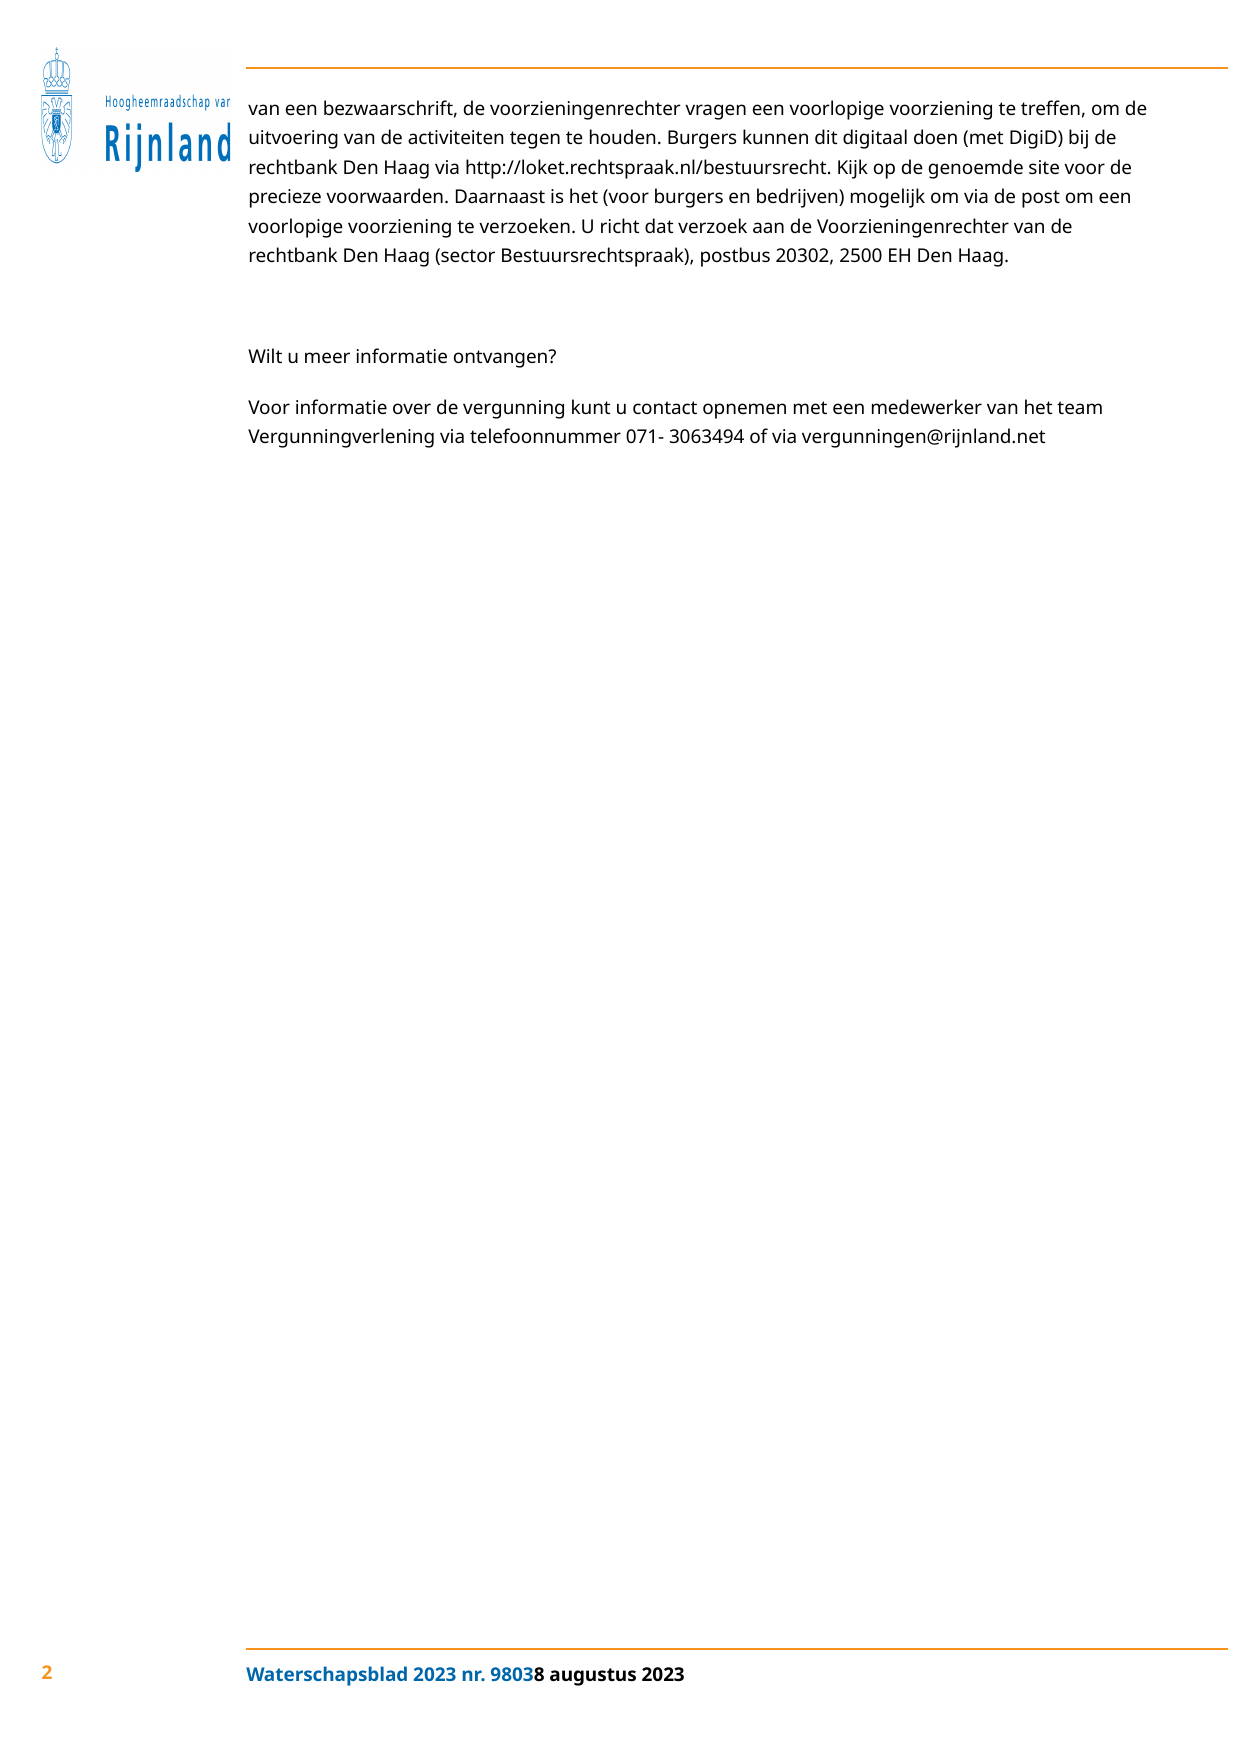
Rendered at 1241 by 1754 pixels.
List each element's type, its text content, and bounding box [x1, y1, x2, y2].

text Voor informatie over de vergunning kunt u contact opnemen met een medewerker van het team Vergunningverlening via telefoonnummer 071- 3063494 of via vergunningen@rijnland.net [248, 394, 1152, 449]
text van een bezwaarschrift, de voorzieningenrechter vragen een voorlopige voorziening te treffen, om de uitvoering van de activiteiten tegen te houden. Burgers kunnen dit digitaal doen (met DigiD) bij de rechtbank Den Haag via http://loket.rechtspraak.nl/bestuursrecht. Kijk op de genoemde site voor de precieze voorwaarden. Daarnaast is het (voor burgers en bedrijven) mogelijk om via de post om een voorlopige voorziening te verzoeken. U richt dat verzoek aan de Voorzieningenrechter van de rechtbank Den Haag (sector Bestuursrechtspraak), postbus 20302, 2500 EH Den Haag. [248, 95, 1152, 268]
text Wilt u meer informatie ontvangen? [248, 343, 1152, 369]
picture [41, 47, 231, 172]
